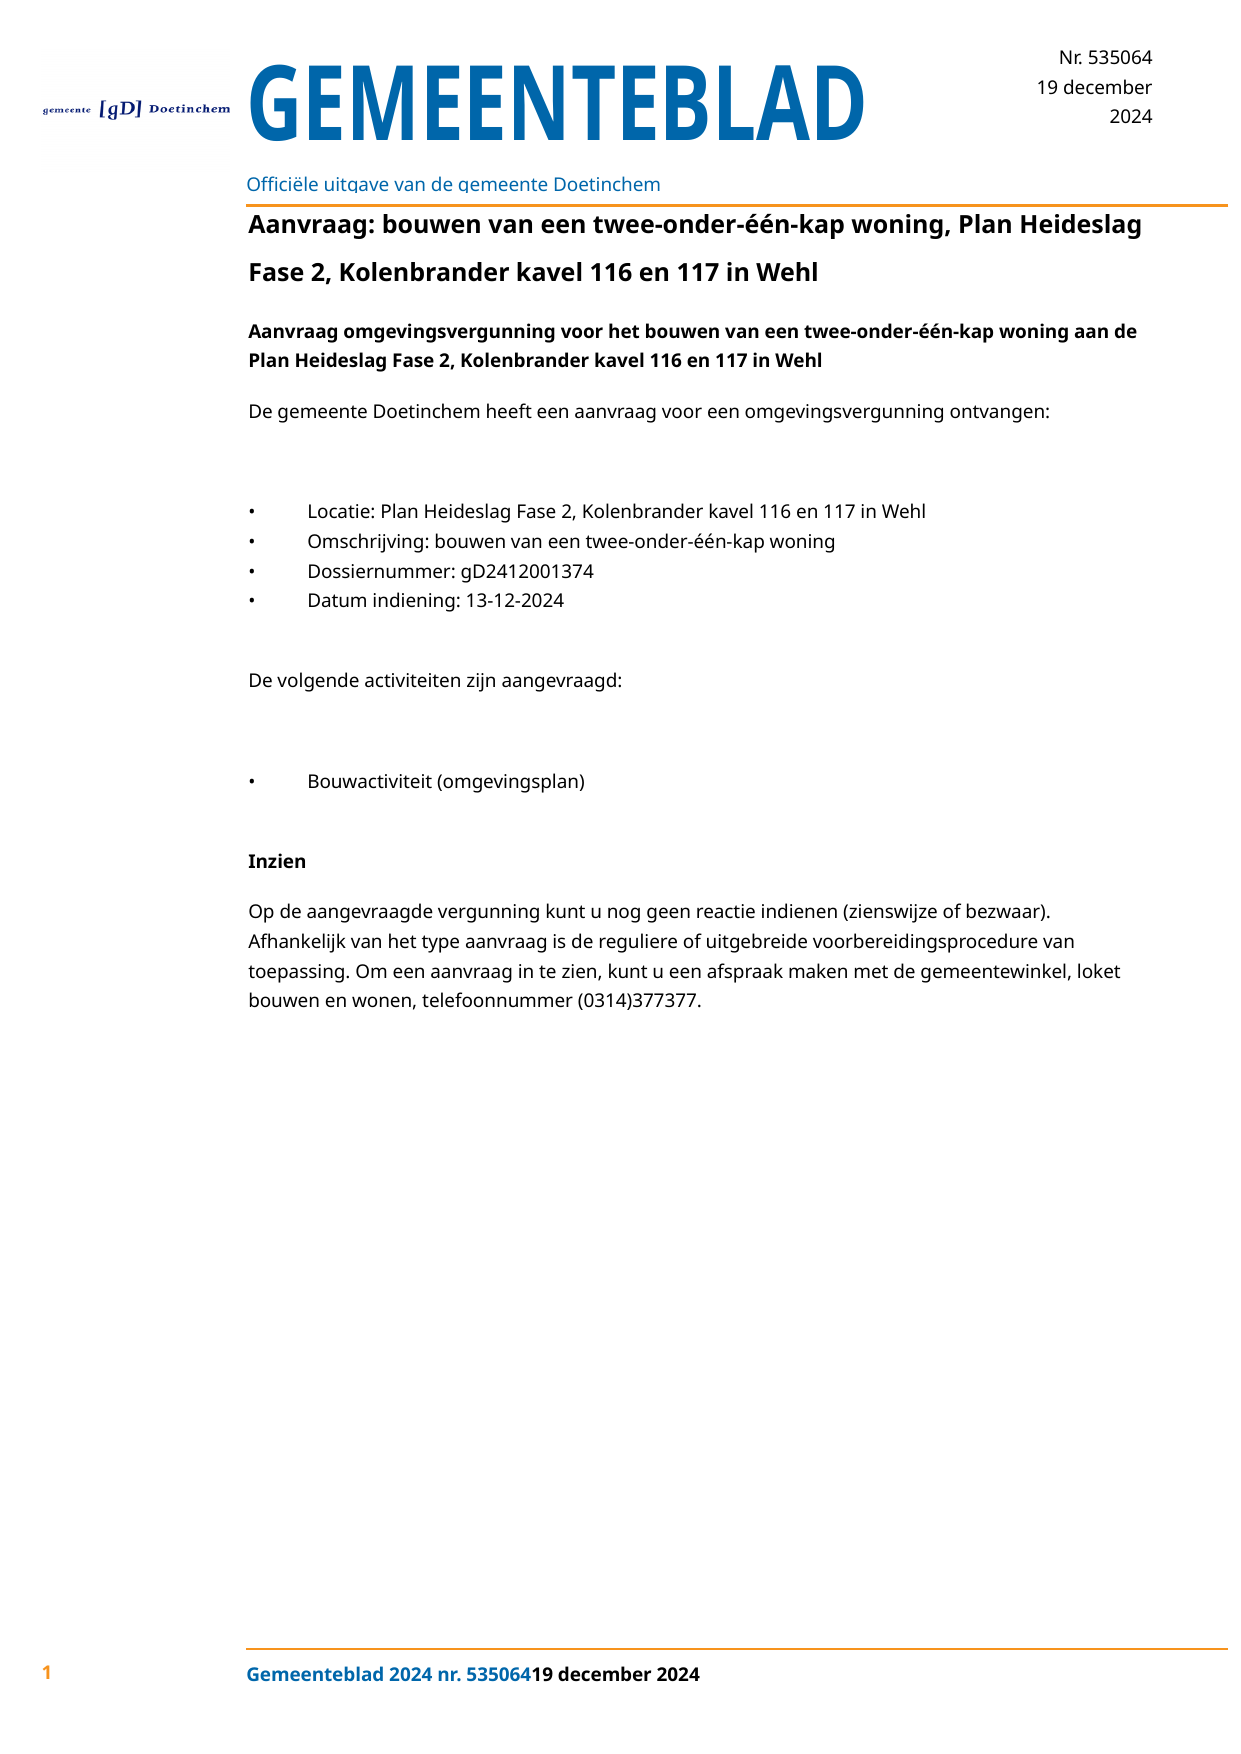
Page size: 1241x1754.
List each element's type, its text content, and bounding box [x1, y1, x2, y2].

picture [41, 47, 231, 172]
list Omschrijving: bouwen van een twee-onder-één-kap woning [248, 528, 1152, 554]
list Locatie: Plan Heideslag Fase 2, Kolenbrander kavel 116 en 117 in Wehl [248, 499, 1152, 524]
text Aanvraag: bouwen van een twee-onder-één-kap woning, Plan Heideslag Fase 2, Kolenbrander kavel 116 en 117 in Wehl [248, 207, 1152, 288]
list Datum indiening: 13-12-2024 [248, 587, 1152, 613]
text Aanvraag omgevingsvergunning voor het bouwen van een twee-onder-één-kap woning aan de Plan Heideslag Fase 2, Kolenbrander kavel 116 en 117 in Wehl [248, 318, 1152, 373]
text De gemeente Doetinchem heeft een aanvraag voor een omgevingsvergunning ontvangen: [248, 398, 1152, 424]
text Inzien [248, 848, 1152, 874]
list Dossiernummer: gD2412001374 [248, 558, 1152, 584]
text Op de aangevraagde vergunning kunt u nog geen reactie indienen (zienswijze of bezwaar). Afhankelijk van het type aanvraag is de reguliere of uitgebreide voorbereidingsprocedure van toepassing. Om een aanvraag in te zien, kunt u een afspraak maken met de gemeentewinkel, loket bouwen en wonen, telefoonnummer (0314)377377. [248, 899, 1152, 1013]
text De volgende activiteiten zijn aangevraagd: [248, 667, 1152, 693]
list Bouwactiviteit (omgevingsplan) [248, 768, 1152, 794]
